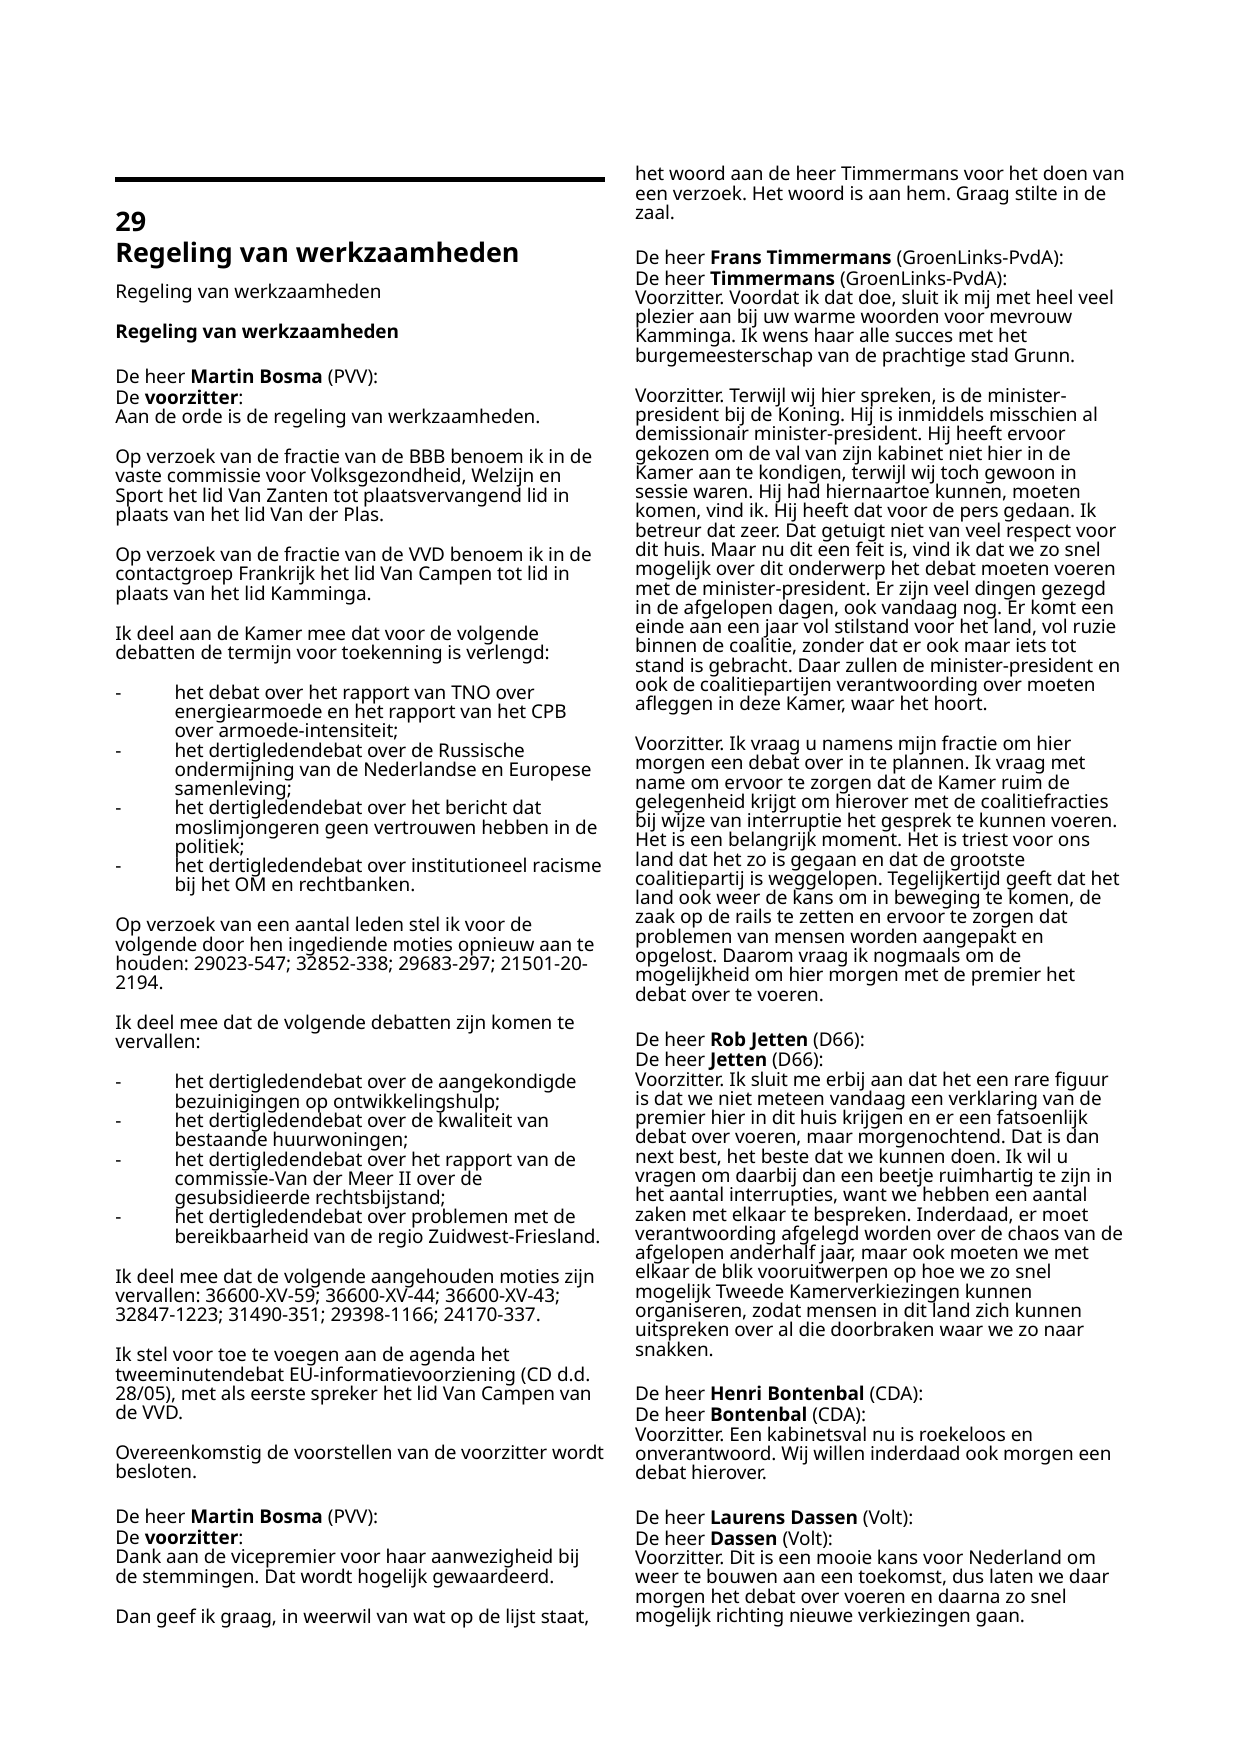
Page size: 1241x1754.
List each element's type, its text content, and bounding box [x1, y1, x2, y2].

text Voorzitter. Voordat ik dat doe, sluit ik mij met heel veel plezier aan bij uw warme woorden voor mevrouw Kamminga. Ik wens haar alle succes met het burgemeesterschap van de prachtige stad Grunn. [635, 289, 1125, 366]
text Regeling van werkzaamheden [115, 283, 605, 302]
text Dan geef ik graag, in weerwil van wat op de lijst staat, [115, 1608, 605, 1627]
list het dertigledendebat over problemen met de bereikbaarheid van de regio Zuidwest-Friesland. [115, 1208, 605, 1247]
text Overeenkomstig de voorstellen van de voorzitter wordt besloten. [115, 1444, 605, 1483]
text De heer Laurens Dassen (Volt): [635, 1504, 1125, 1530]
text Ik deel mee dat de volgende debatten zijn komen te vervallen: [115, 1014, 605, 1053]
text Op verzoek van de fractie van de BBB benoem ik in de vaste commissie voor Volksgezondheid, Welzijn en Sport het lid Van Zanten tot plaatsvervangend lid in plaats van het lid Van der Plas. [115, 448, 605, 525]
text De voorzitter: [115, 1529, 605, 1548]
text De heer Rob Jetten (D66): [635, 1026, 1125, 1051]
text De heer Timmermans (GroenLinks-PvdA): [635, 270, 1125, 289]
text De heer Bontenbal (CDA): [635, 1406, 1125, 1426]
text Voorzitter. Ik vraag u namens mijn fractie om hier morgen een debat over in te plannen. Ik vraag met name om ervoor te zorgen dat de Kamer ruim de gelegenheid krijgt om hierover met de coalitiefracties bij wijze van interruptie het gesprek te kunnen voeren. Het is een belangrijk moment. Het is triest voor ons land dat het zo is gegaan en dat de grootste coalitiepartij is weggelopen. Tegelijkertijd geeft dat het land ook weer de kans om in beweging te komen, de zaak op de rails te zetten en ervoor te zorgen dat problemen van mensen worden aangepakt en opgelost. Daarom vraag ik nogmaals om de mogelijkheid om hier morgen met de premier het debat over te voeren. [635, 735, 1125, 1005]
text De heer Martin Bosma (PVV): [115, 1503, 605, 1529]
text Voorzitter. Een kabinetsval nu is roekeloos en onverantwoord. Wij willen inderdaad ook morgen een debat hierover. [635, 1426, 1125, 1483]
text Ik stel voor toe te voegen aan de agenda het tweeminutendebat EU-informatievoorziening (CD d.d. 28/05), met als eerste spreker het lid Van Campen van de VVD. [115, 1346, 605, 1423]
text Dank aan de vicepremier voor haar aanwezigheid bij de stemmingen. Dat wordt hogelijk gewaardeerd. [115, 1548, 605, 1587]
list het dertigledendebat over de Russische ondermijning van de Nederlandse en Europese samenleving; [115, 742, 605, 799]
text De heer Henri Bontenbal (CDA): [635, 1381, 1125, 1406]
text Ik deel aan de Kamer mee dat voor de volgende debatten de termijn voor toekenning is verlengd: [115, 624, 605, 663]
list het dertigledendebat over de aangekondigde bezuinigingen op ontwikkelingshulp; [115, 1073, 605, 1112]
list het dertigledendebat over de kwaliteit van bestaande huurwoningen; [115, 1112, 605, 1151]
text Op verzoek van een aantal leden stel ik voor de volgende door hen ingediende moties opnieuw aan te houden: 29023-547; 32852-338; 29683-297; 21501-20-2194. [115, 916, 605, 993]
text Aan de orde is de regeling van werkzaamheden. [115, 408, 605, 427]
text Op verzoek van de fractie van de VVD benoem ik in de contactgroep Frankrijk het lid Van Campen tot lid in plaats van het lid Kamminga. [115, 546, 605, 604]
text Voorzitter. Dit is een mooie kans voor Nederland om weer te bouwen aan een toekomst, dus laten we daar morgen het debat over voeren en daarna zo snel mogelijk richting nieuwe verkiezingen gaan. [635, 1549, 1125, 1626]
list het debat over het rapport van TNO over energiearmoede en het rapport van het CPB over armoede-intensiteit; [115, 684, 605, 742]
text het woord aan de heer Timmermans voor het doen van een verzoek. Het woord is aan hem. Graag stilte in de zaal. [635, 165, 1125, 223]
text De heer Dassen (Volt): [635, 1530, 1125, 1549]
list het dertigledendebat over het bericht dat moslimjongeren geen vertrouwen hebben in de politiek; [115, 799, 605, 857]
text Voorzitter. Ik sluit me erbij aan dat het een rare figuur is dat we niet meteen vandaag een verklaring van de premier hier in dit huis krijgen en er een fatsoenlijk debat over voeren, maar morgenochtend. Dat is dan next best, het beste dat we kunnen doen. Ik wil u vragen om daarbij dan een beetje ruimhartig te zijn in het aantal interrupties, want we hebben een aantal zaken met elkaar te bespreken. Inderdaad, er moet verantwoording afgelegd worden over de chaos van de afgelopen anderhalf jaar, maar ook moeten we met elkaar de blik vooruitwerpen op hoe we zo snel mogelijk Tweede Kamerverkiezingen kunnen organiseren, zodat mensen in dit land zich kunnen uitspreken over al die doorbraken waar we zo naar snakken. [635, 1071, 1125, 1360]
text Regeling van werkzaamheden [115, 239, 605, 283]
list het dertigledendebat over institutioneel racisme bij het OM en rechtbanken. [115, 857, 605, 896]
text De heer Frans Timmermans (GroenLinks-PvdA): [635, 244, 1125, 270]
text Regeling van werkzaamheden [115, 323, 605, 342]
text 29 [115, 203, 605, 239]
text Ik deel mee dat de volgende aangehouden moties zijn vervallen: 36600-XV-59; 36600-XV-44; 36600-XV-43; 32847-1223; 31490-351; 29398-1166; 24170-337. [115, 1268, 605, 1326]
list het dertigledendebat over het rapport van de commissie-Van der Meer II over de gesubsidieerde rechtsbijstand; [115, 1151, 605, 1208]
text De heer Martin Bosma (PVV): [115, 363, 605, 389]
text Voorzitter. Terwijl wij hier spreken, is de minister-president bij de Koning. Hij is inmiddels misschien al demissionair minister-president. Hij heeft ervoor gekozen om de val van zijn kabinet niet hier in de Kamer aan te kondigen, terwijl wij toch gewoon in sessie waren. Hij had hiernaartoe kunnen, moeten komen, vind ik. Hij heeft dat voor de pers gedaan. Ik betreur dat zeer. Dat getuigt niet van veel respect voor dit huis. Maar nu dit een feit is, vind ik dat we zo snel mogelijk over dit onderwerp het debat moeten voeren met de minister-president. Er zijn veel dingen gezegd in de afgelopen dagen, ook vandaag nog. Er komt een einde aan een jaar vol stilstand voor het land, vol ruzie binnen de coalitie, zonder dat er ook maar iets tot stand is gebracht. Daar zullen de minister-president en ook de coalitiepartijen verantwoording over moeten afleggen in deze Kamer, waar het hoort. [635, 387, 1125, 714]
text De heer Jetten (D66): [635, 1051, 1125, 1071]
text De voorzitter: [115, 389, 605, 408]
